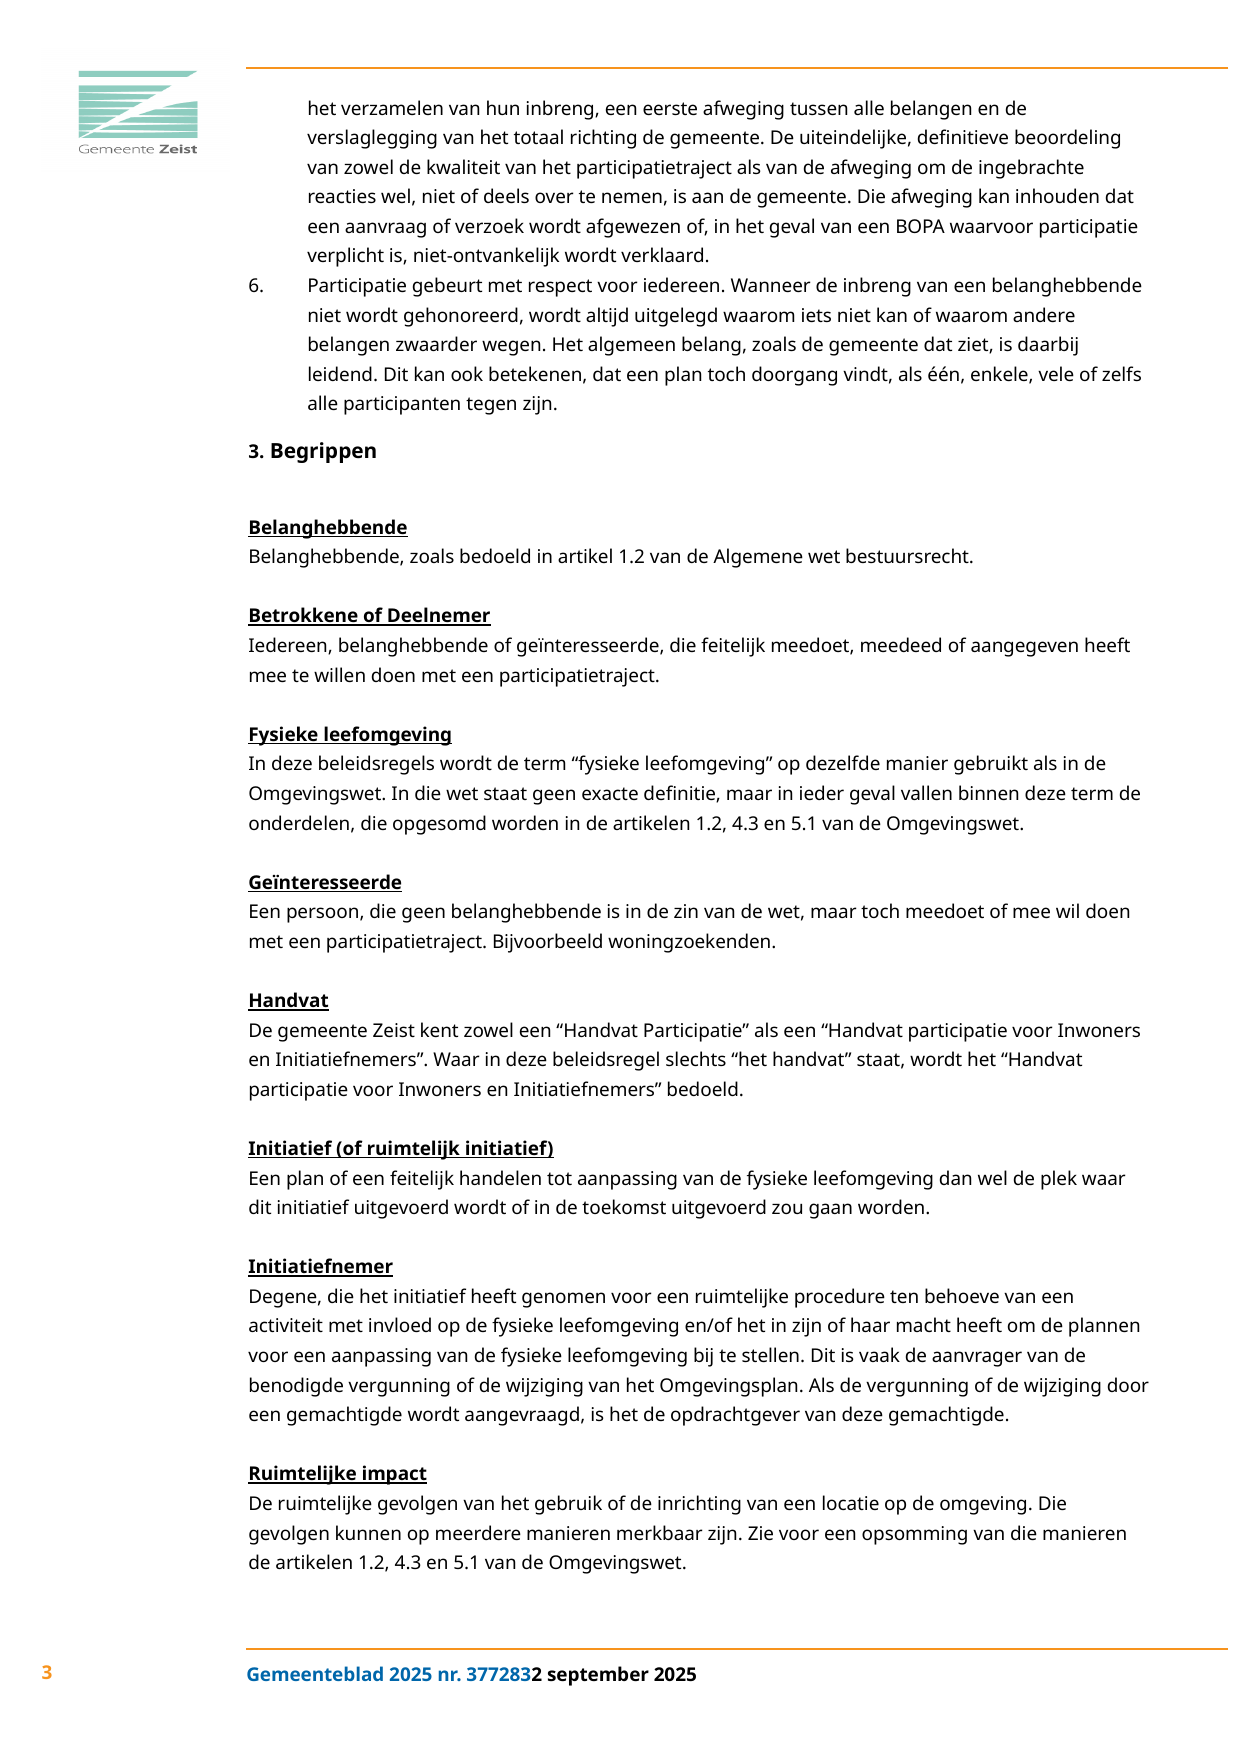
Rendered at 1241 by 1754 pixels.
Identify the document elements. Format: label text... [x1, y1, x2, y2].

text In deze beleidsregels wordt de term “fysieke leefomgeving” op dezelfde manier gebruikt als in de Omgevingswet. In die wet staat geen exacte definitie, maar in ieder geval vallen binnen deze term de onderdelen, die opgesomd worden in de artikelen 1.2, 4.3 en 5.1 van de Omgevingswet. [248, 751, 1152, 836]
text Belanghebbende, zoals bedoeld in artikel 1.2 van de Algemene wet bestuursrecht. [248, 543, 1152, 569]
picture [41, 47, 231, 172]
list het verzamelen van hun inbreng, een eerste afweging tussen alle belangen en de verslaglegging van het totaal richting de gemeente. De uiteindelijke, definitieve beoordeling van zowel de kwaliteit van het participatietraject als van de afweging om de ingebrachte reacties wel, niet of deels over te nemen, is aan de gemeente. Die afweging kan inhouden dat een aanvraag of verzoek wordt afgewezen of, in het geval van een BOPA waarvoor participatie verplicht is, niet-ontvankelijk wordt verklaard. [248, 95, 1152, 268]
text Fysieke leefomgeving [248, 721, 1152, 747]
text Ruimtelijke impact [248, 1461, 1152, 1486]
text Betrokkene of Deelnemer [248, 603, 1152, 628]
text Belanghebbende [248, 514, 1152, 540]
text Een persoon, die geen belanghebbende is in de zin van de wet, maar toch meedoet of mee wil doen met een participatietraject. Bijvoorbeeld woningzoekenden. [248, 898, 1152, 954]
text 3. Begrippen [248, 436, 1152, 465]
text Initiatief (of ruimtelijk initiatief) [248, 1135, 1152, 1161]
text Handvat [248, 987, 1152, 1013]
text De gemeente Zeist kent zowel een “Handvat Participatie” als een “Handvat participatie voor Inwoners en Initiatiefnemers”. Waar in deze beleidsregel slechts “het handvat” staat, wordt het “Handvat participatie voor Inwoners en Initiatiefnemers” bedoeld. [248, 1017, 1152, 1102]
text Geïnteresseerde [248, 869, 1152, 895]
text Iedereen, belanghebbende of geïnteresseerde, die feitelijk meedoet, meedeed of aangegeven heeft mee te willen doen met een participatietraject. [248, 632, 1152, 688]
list Participatie gebeurt met respect voor iedereen. Wanneer de inbreng van een belanghebbende niet wordt gehonoreerd, wordt altijd uitgelegd waarom iets niet kan of waarom andere belangen zwaarder wegen. Het algemeen belang, zoals de gemeente dat ziet, is daarbij leidend. Dit kan ook betekenen, dat een plan toch doorgang vindt, als één, enkele, vele of zelfs alle participanten tegen zijn. [248, 272, 1152, 416]
text De ruimtelijke gevolgen van het gebruik of de inrichting van een locatie op de omgeving. Die gevolgen kunnen op meerdere manieren merkbaar zijn. Zie voor een opsomming van die manieren de artikelen 1.2, 4.3 en 5.1 van de Omgevingswet. [248, 1490, 1152, 1575]
text Een plan of een feitelijk handelen tot aanpassing van de fysieke leefomgeving dan wel de plek waar dit initiatief uitgevoerd wordt of in de toekomst uitgevoerd zou gaan worden. [248, 1165, 1152, 1220]
text Initiatiefnemer [248, 1253, 1152, 1279]
text Degene, die het initiatief heeft genomen voor een ruimtelijke procedure ten behoeve van een activiteit met invloed op de fysieke leefomgeving en/of het in zijn of haar macht heeft om de plannen voor een aanpassing van de fysieke leefomgeving bij te stellen. Dit is vaak de aanvrager van de benodigde vergunning of de wijziging van het Omgevingsplan. Als de vergunning of de wijziging door een gemachtigde wordt aangevraagd, is het de opdrachtgever van deze gemachtigde. [248, 1283, 1152, 1427]
